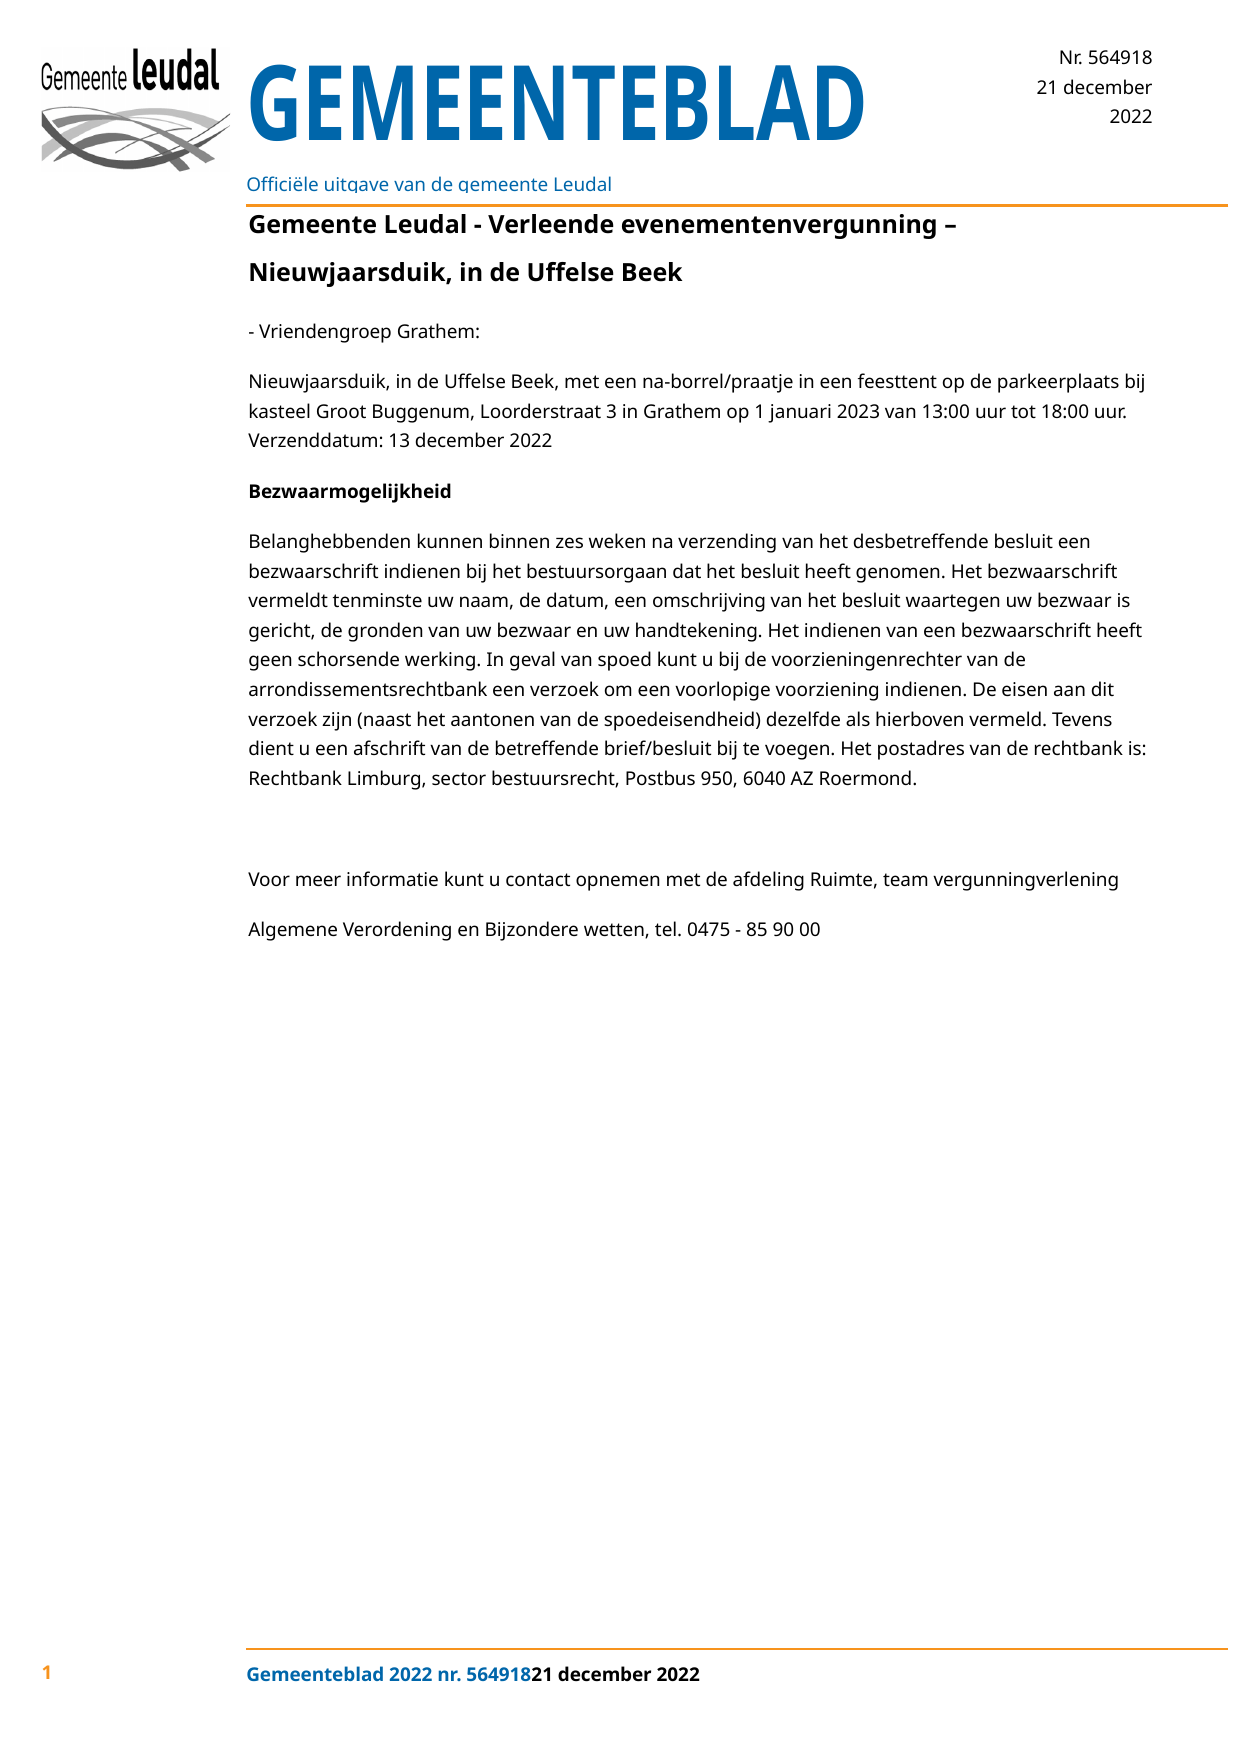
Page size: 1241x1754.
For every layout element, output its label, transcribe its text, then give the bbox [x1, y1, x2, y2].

text - Vriendengroep Grathem: [248, 318, 1152, 344]
text Voor meer informatie kunt u contact opnemen met de afdeling Ruimte, team vergunningverlening [248, 866, 1152, 892]
text Belanghebbenden kunnen binnen zes weken na verzending van het desbetreffende besluit een bezwaarschrift indienen bij het bestuursorgaan dat het besluit heeft genomen. Het bezwaarschrift vermeldt tenminste uw naam, de datum, een omschrijving van het besluit waartegen uw bezwaar is gericht, de gronden van uw bezwaar en uw handtekening. Het indienen van een bezwaarschrift heeft geen schorsende werking. In geval van spoed kunt u bij de voorzieningenrechter van de arrondissementsrechtbank een verzoek om een voorlopige voorziening indienen. De eisen aan dit verzoek zijn (naast het aantonen van de spoedeisendheid) dezelfde als hierboven vermeld. Tevens dient u een afschrift van de betreffende brief/besluit bij te voegen. Het postadres van de rechtbank is: Rechtbank Limburg, sector bestuursrecht, Postbus 950, 6040 AZ Roermond. [248, 528, 1152, 791]
text Gemeente Leudal - Verleende evenementenvergunning – Nieuwjaarsduik, in de Uffelse Beek [248, 207, 1152, 288]
text Algemene Verordening en Bijzondere wetten, tel. 0475 - 85 90 00 [248, 916, 1152, 942]
text Bezwaarmogelijkheid [248, 478, 1152, 504]
picture [41, 47, 231, 172]
text Nieuwjaarsduik, in de Uffelse Beek, met een na-borrel/praatje in een feesttent op de parkeerplaats bij kasteel Groot Buggenum, Loorderstraat 3 in Grathem op 1 januari 2023 van 13:00 uur tot 18:00 uur. Verzenddatum: 13 december 2022 [248, 368, 1152, 453]
